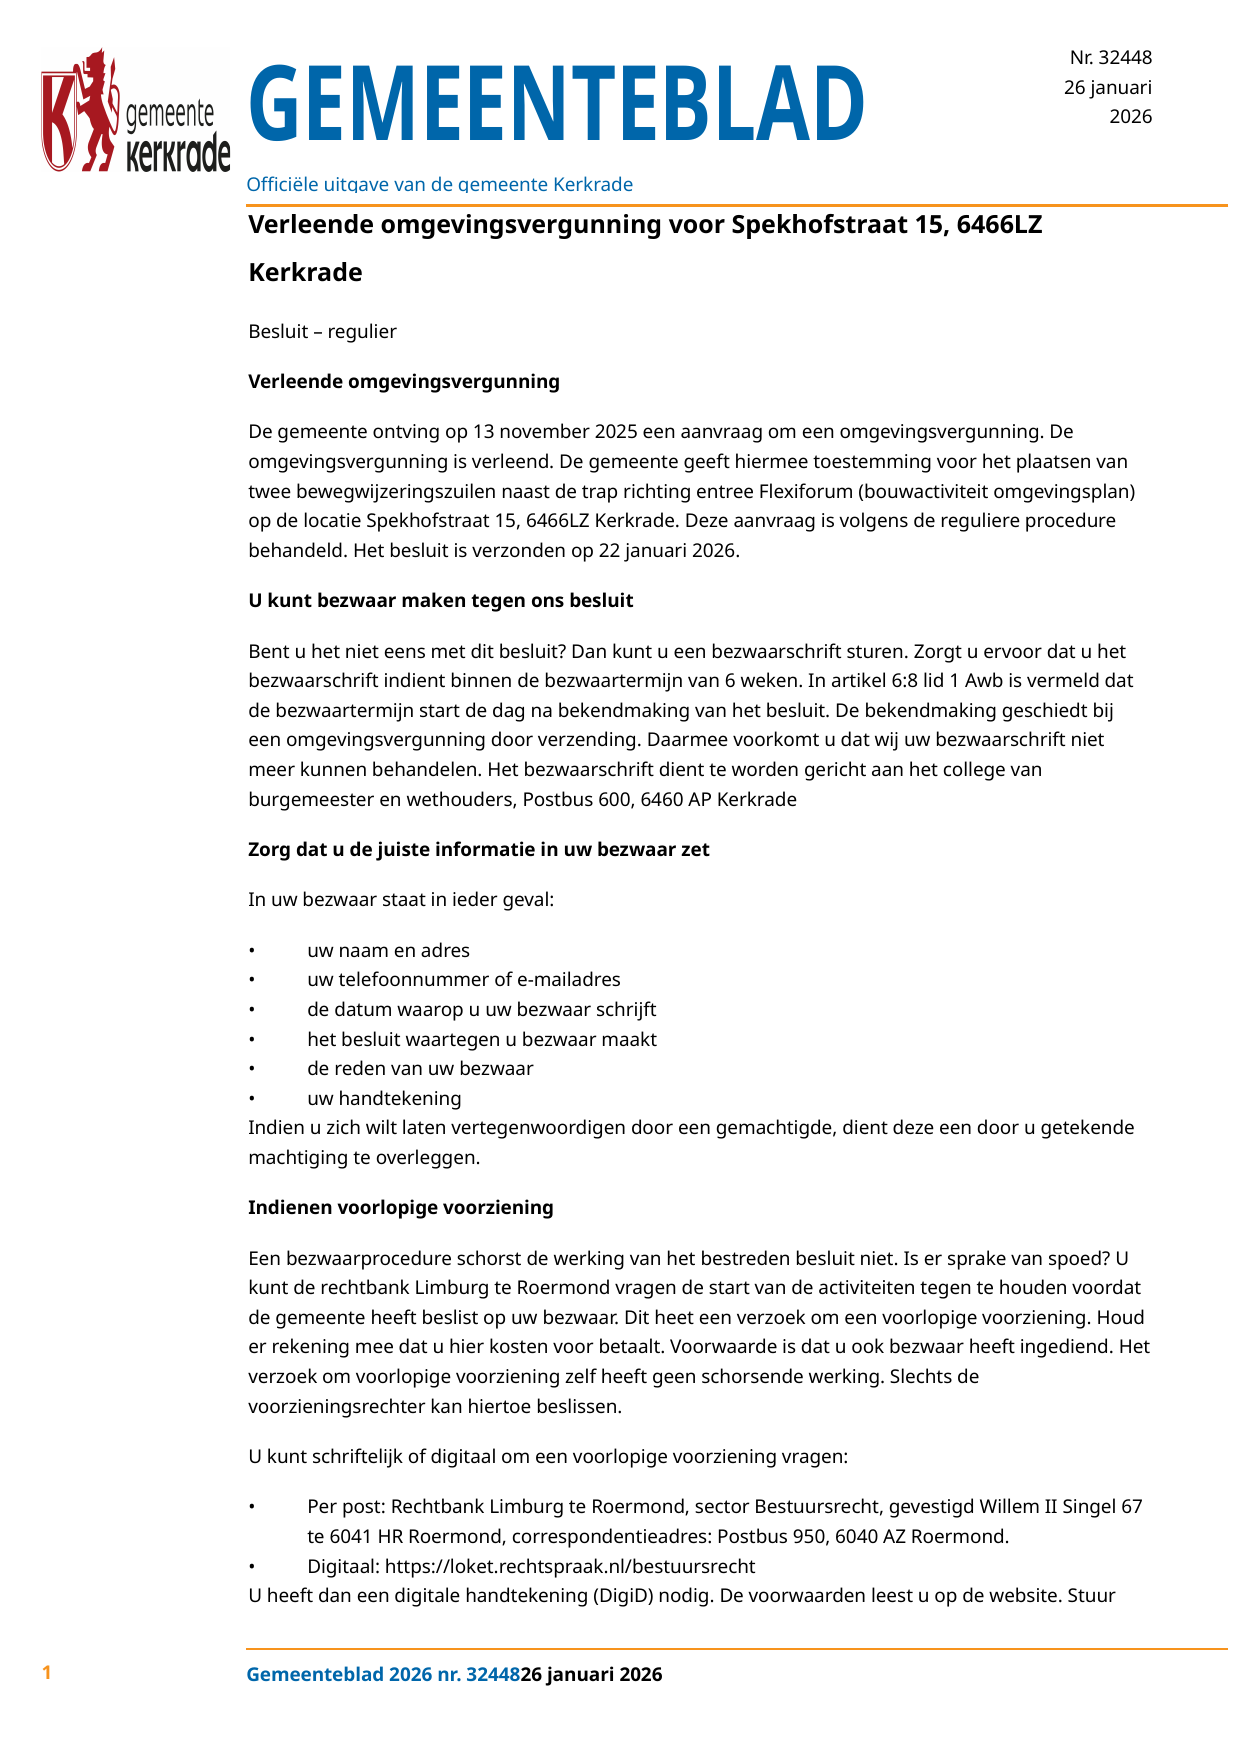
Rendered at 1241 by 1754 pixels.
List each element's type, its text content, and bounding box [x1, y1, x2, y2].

list het besluit waartegen u bezwaar maakt [248, 1026, 1152, 1052]
text U kunt schriftelijk of digitaal om een voorlopige voorziening vragen: [248, 1443, 1152, 1469]
list Per post: Rechtbank Limburg te Roermond, sector Bestuursrecht, gevestigd Willem II Singel 67 te 6041 HR Roermond, correspondentieadres: Postbus 950, 6040 AZ Roermond. [248, 1494, 1152, 1549]
text Indien u zich wilt laten vertegenwoordigen door een gemachtigde, dient deze een door u getekende machtiging te overleggen. [248, 1114, 1152, 1170]
text U kunt bezwaar maken tegen ons besluit [248, 587, 1152, 613]
list uw naam en adres [248, 937, 1152, 963]
text Verleende omgevingsvergunning voor Spekhofstraat 15, 6466LZ Kerkrade [248, 207, 1152, 288]
list de datum waarop u uw bezwaar schrijft [248, 996, 1152, 1022]
text Indienen voorlopige voorziening [248, 1194, 1152, 1220]
list uw handtekening [248, 1085, 1152, 1111]
text Een bezwaarprocedure schorst de werking van het bestreden besluit niet. Is er sprake van spoed? U kunt de rechtbank Limburg te Roermond vragen de start van de activiteiten tegen te houden voordat de gemeente heeft beslist op uw bezwaar. Dit heet een verzoek om een voorlopige voorziening. Houd er rekening mee dat u hier kosten voor betaalt. Voorwaarde is dat u ook bezwaar heeft ingediend. Het verzoek om voorlopige voorziening zelf heeft geen schorsende werking. Slechts de voorzieningsrechter kan hiertoe beslissen. [248, 1245, 1152, 1419]
text U heeft dan een digitale handtekening (DigiD) nodig. De voorwaarden leest u op de website. Stuur [248, 1582, 1152, 1608]
picture [41, 47, 231, 172]
list de reden van uw bezwaar [248, 1055, 1152, 1081]
text Bent u het niet eens met dit besluit? Dan kunt u een bezwaarschrift sturen. Zorgt u ervoor dat u het bezwaarschrift indient binnen de bezwaartermijn van 6 weken. In artikel 6:8 lid 1 Awb is vermeld dat de bezwaartermijn start de dag na bekendmaking van het besluit. De bekendmaking geschiedt bij een omgevingsvergunning door verzending. Daarmee voorkomt u dat wij uw bezwaarschrift niet meer kunnen behandelen. Het bezwaarschrift dient te worden gericht aan het college van burgemeester en wethouders, Postbus 600, 6460 AP Kerkrade [248, 638, 1152, 812]
text Zorg dat u de juiste informatie in uw bezwaar zet [248, 836, 1152, 862]
text Besluit – regulier [248, 318, 1152, 344]
text De gemeente ontving op 13 november 2025 een aanvraag om een omgevingsvergunning. De omgevingsvergunning is verleend. De gemeente geeft hiermee toestemming voor het plaatsen van twee bewegwijzeringszuilen naast de trap richting entree Flexiforum (bouwactiviteit omgevingsplan) op de locatie Spekhofstraat 15, 6466LZ Kerkrade. Deze aanvraag is volgens de reguliere procedure behandeld. Het besluit is verzonden op 22 januari 2026. [248, 419, 1152, 563]
text In uw bezwaar staat in ieder geval: [248, 887, 1152, 912]
text Verleende omgevingsvergunning [248, 368, 1152, 394]
list Digitaal: https://loket.rechtspraak.nl/bestuursrecht [248, 1553, 1152, 1579]
list uw telefoonnummer of e-mailadres [248, 967, 1152, 992]
